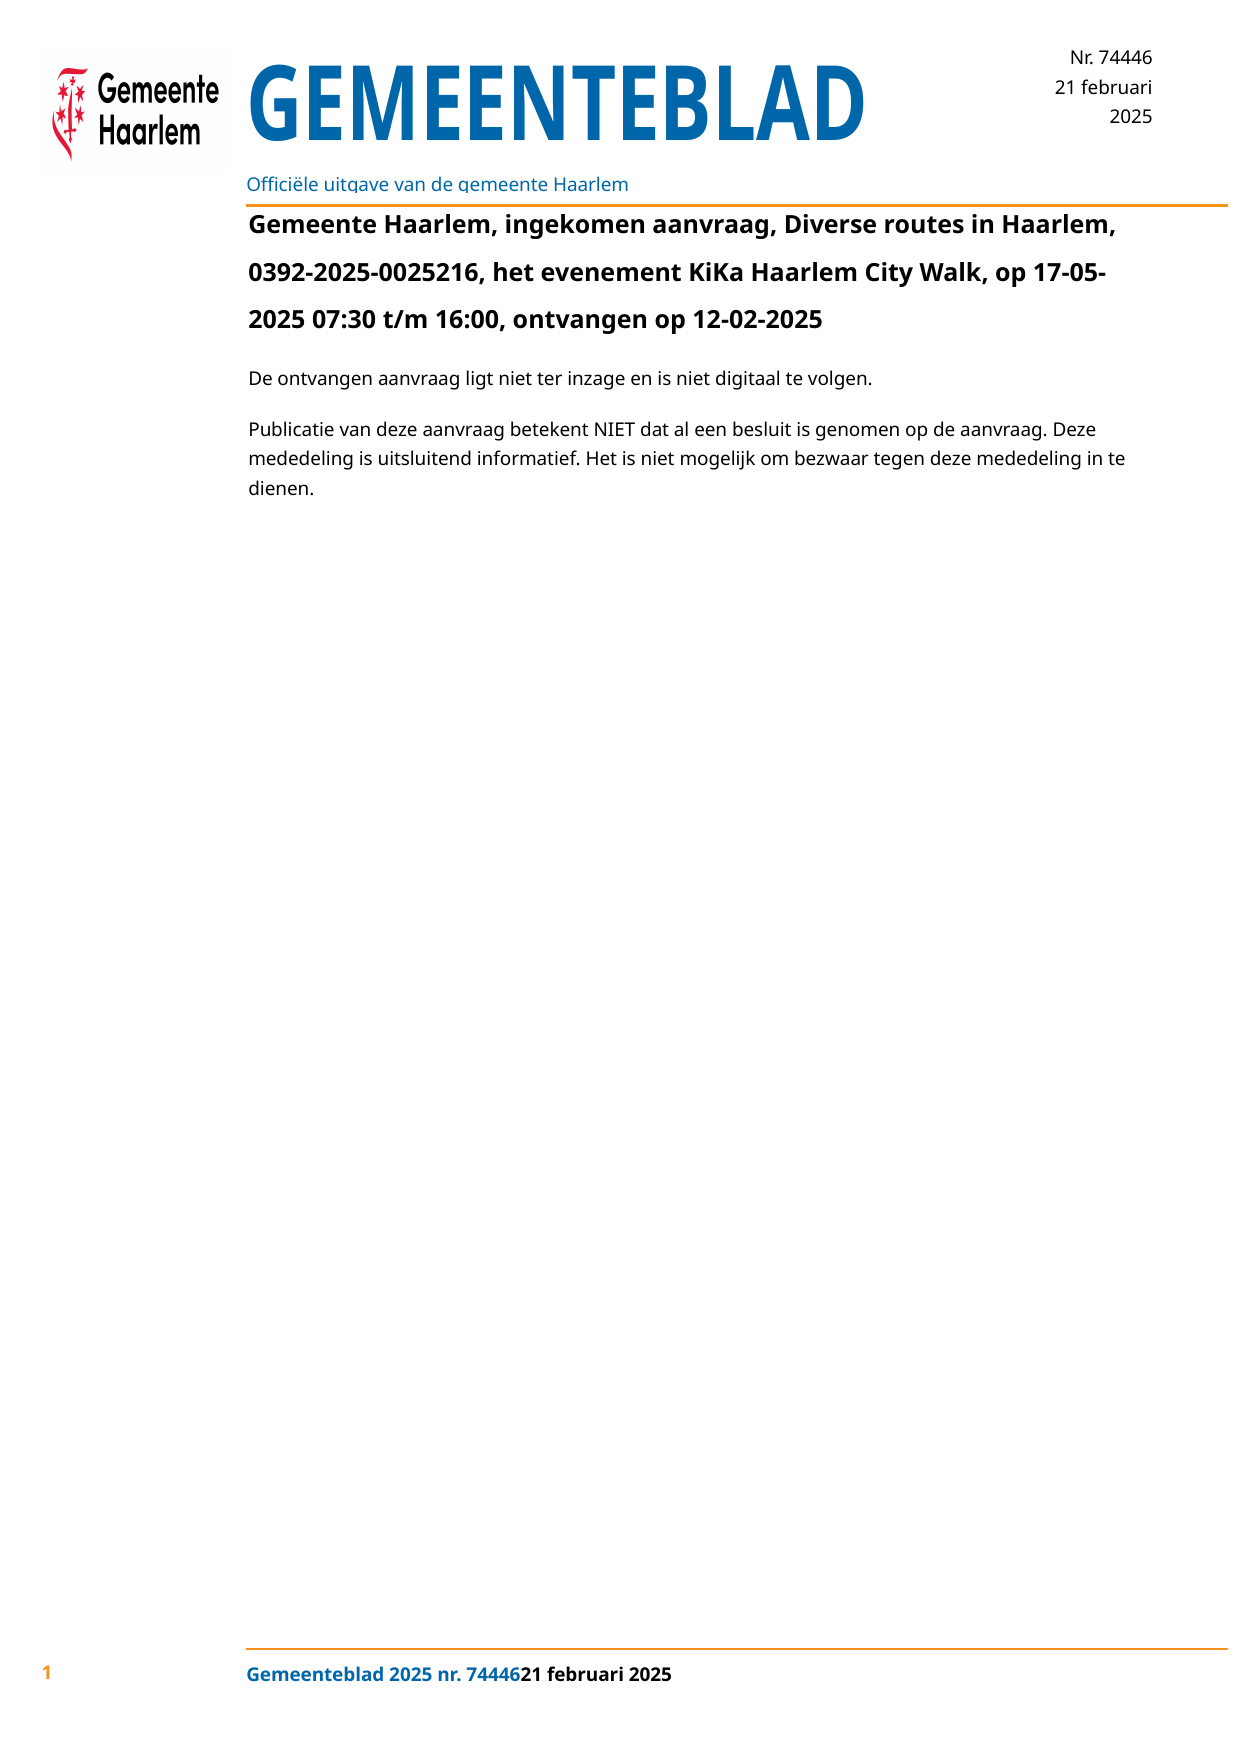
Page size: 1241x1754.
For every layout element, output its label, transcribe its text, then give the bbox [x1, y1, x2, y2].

picture [41, 47, 231, 172]
text De ontvangen aanvraag ligt niet ter inzage en is niet digitaal te volgen. [248, 366, 1152, 391]
text Publicatie van deze aanvraag betekent NIET dat al een besluit is genomen op de aanvraag. Deze mededeling is uitsluitend informatief. Het is niet mogelijk om bezwaar tegen deze mededeling in te dienen. [248, 416, 1152, 501]
text Gemeente Haarlem, ingekomen aanvraag, Diverse routes in Haarlem, 0392-2025-0025216, het evenement KiKa Haarlem City Walk, op 17-05-2025 07:30 t/m 16:00, ontvangen op 12-02-2025 [248, 207, 1152, 336]
